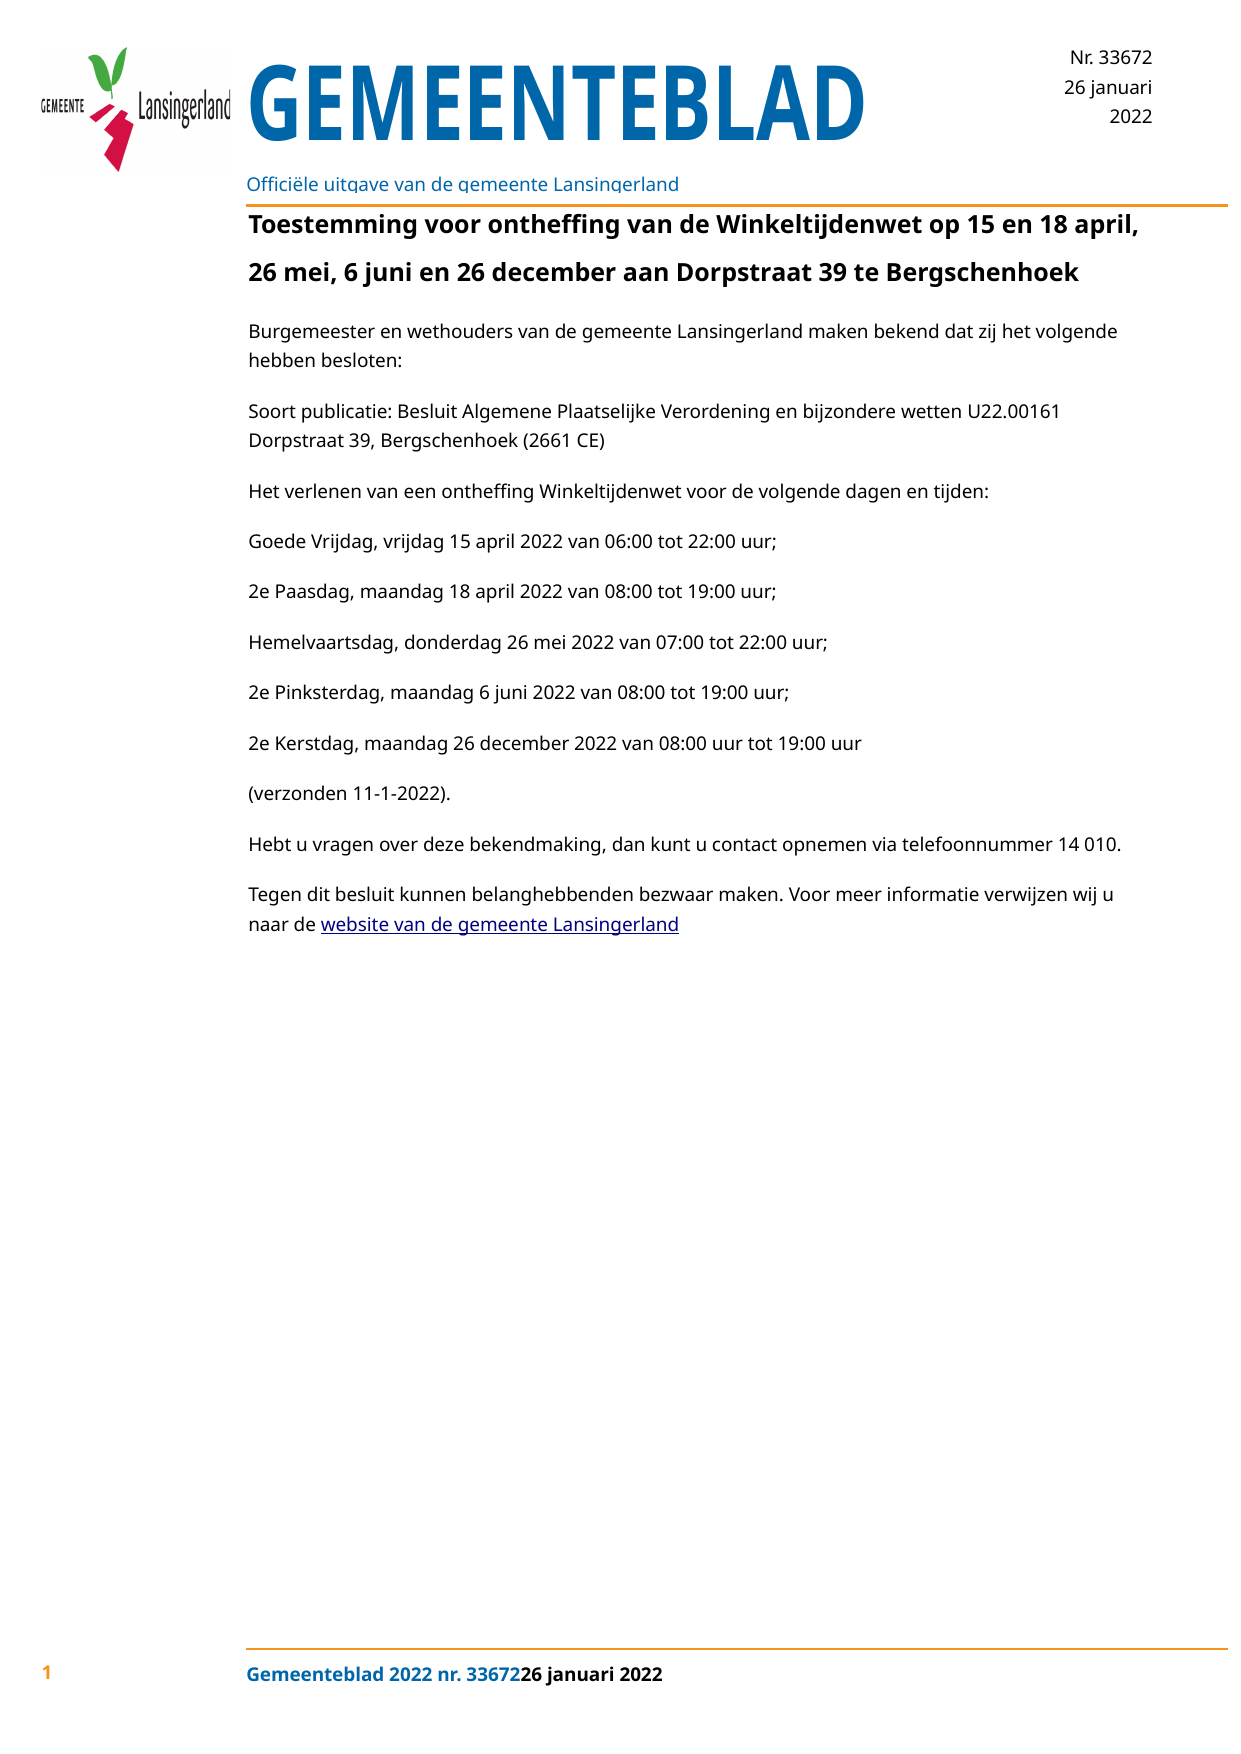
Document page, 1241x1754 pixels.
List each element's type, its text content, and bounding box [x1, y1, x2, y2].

text Hebt u vragen over deze bekendmaking, dan kunt u contact opnemen via telefoonnummer 14 010. [248, 831, 1152, 857]
text Goede Vrijdag, vrijdag 15 april 2022 van 06:00 tot 22:00 uur; [248, 528, 1152, 554]
text Tegen dit besluit kunnen belanghebbenden bezwaar maken. Voor meer informatie verwijzen wij u naar de website van de gemeente Lansingerland [248, 881, 1152, 937]
text 2e Pinksterdag, maandag 6 juni 2022 van 08:00 tot 19:00 uur; [248, 679, 1152, 705]
text Hemelvaartsdag, donderdag 26 mei 2022 van 07:00 tot 22:00 uur; [248, 629, 1152, 655]
text Toestemming voor ontheffing van de Winkeltijdenwet op 15 en 18 april, 26 mei, 6 juni en 26 december aan Dorpstraat 39 te Bergschenhoek [248, 207, 1152, 288]
picture [41, 47, 231, 172]
text Het verlenen van een ontheffing Winkeltijdenwet voor de volgende dagen en tijden: [248, 478, 1152, 504]
text 2e Kerstdag, maandag 26 december 2022 van 08:00 uur tot 19:00 uur [248, 730, 1152, 756]
text 2e Paasdag, maandag 18 april 2022 van 08:00 tot 19:00 uur; [248, 579, 1152, 604]
text Soort publicatie: Besluit Algemene Plaatselijke Verordening en bijzondere wetten U22.00161 Dorpstraat 39, Bergschenhoek (2661 CE) [248, 398, 1152, 453]
text (verzonden 11-1-2022). [248, 780, 1152, 806]
text Burgemeester en wethouders van de gemeente Lansingerland maken bekend dat zij het volgende hebben besloten: [248, 318, 1152, 373]
